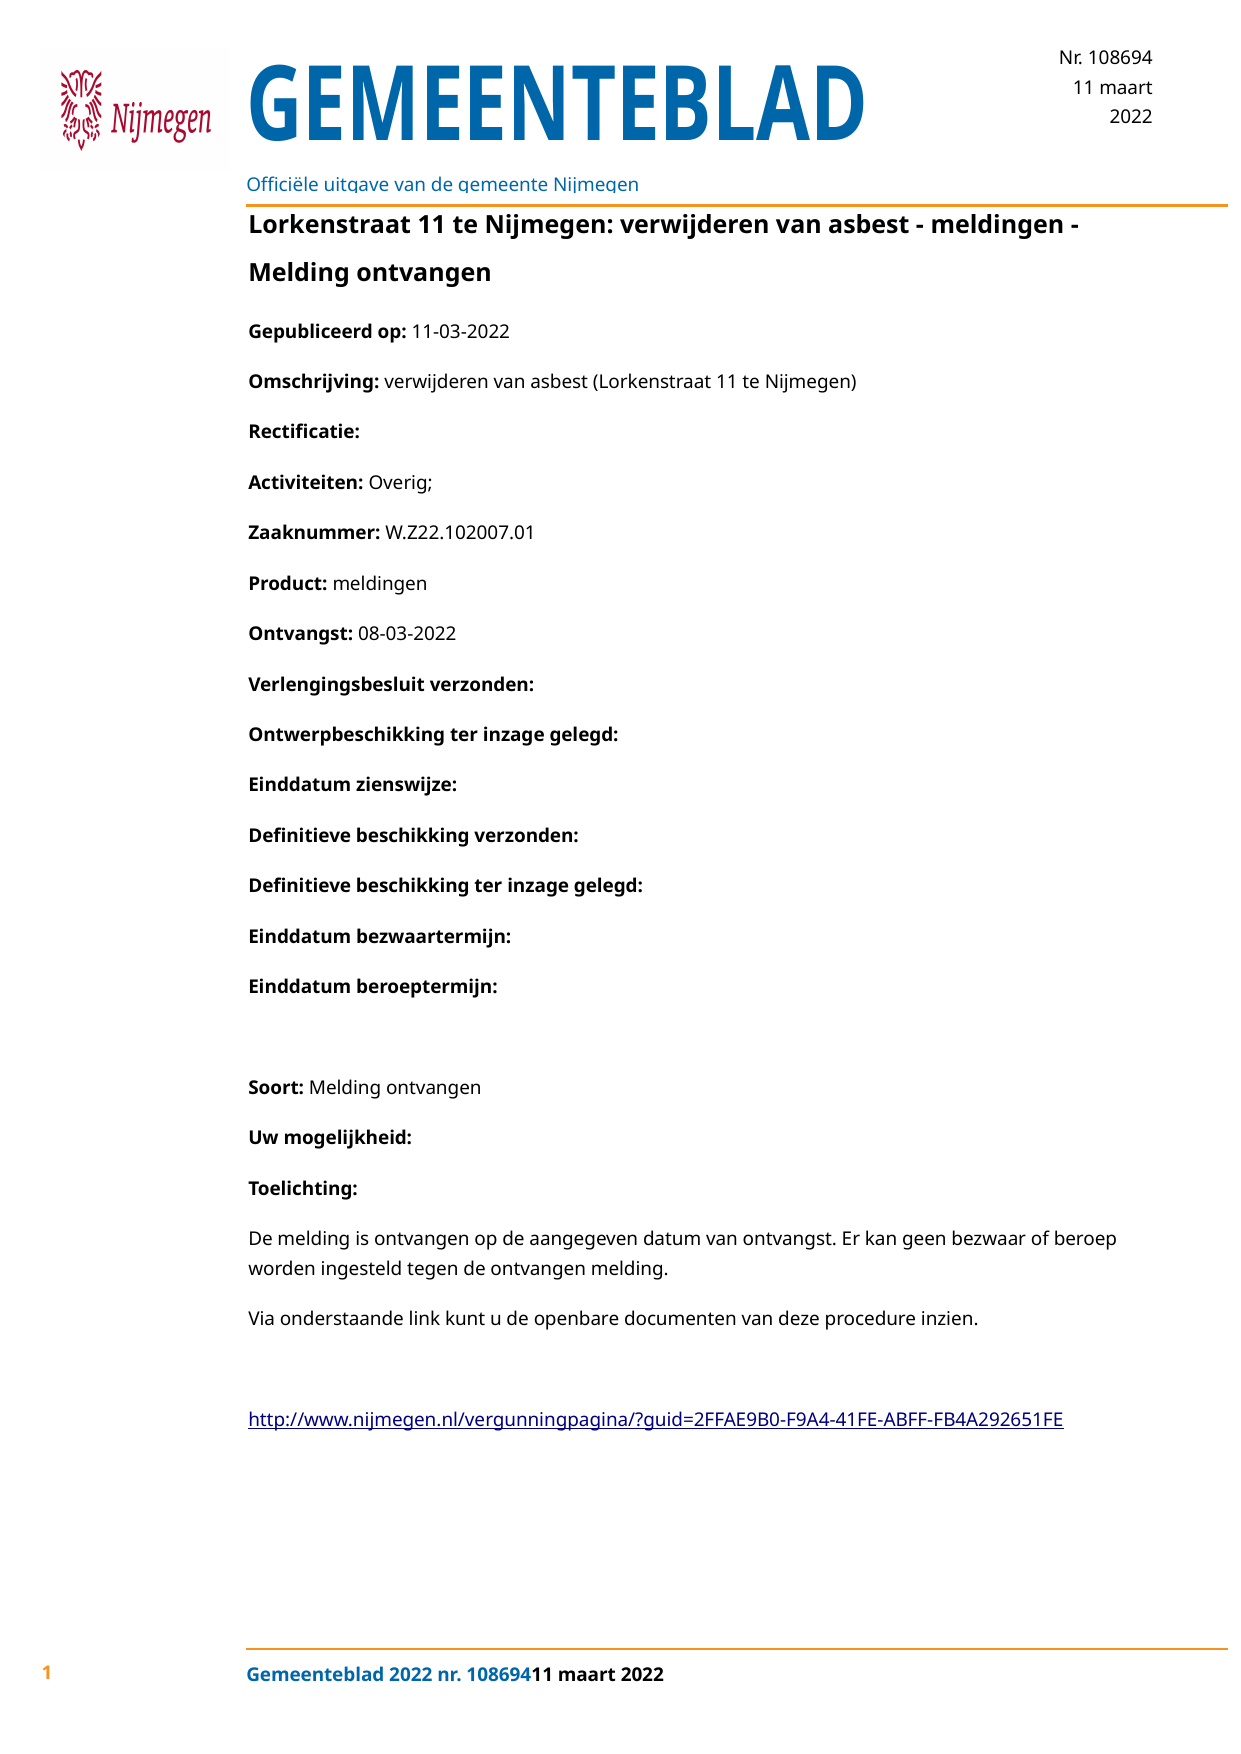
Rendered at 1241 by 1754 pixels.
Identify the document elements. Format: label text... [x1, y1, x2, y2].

text Einddatum zienswijze: [248, 772, 1152, 797]
text Einddatum beroeptermijn: [248, 973, 1152, 999]
text Einddatum bezwaartermijn: [248, 923, 1152, 949]
text Uw mogelijkheid: [248, 1124, 1152, 1150]
text Omschrijving: verwijderen van asbest (Lorkenstraat 11 te Nijmegen) [248, 368, 1152, 394]
text Product: meldingen [248, 570, 1152, 596]
text Rectificatie: [248, 419, 1152, 444]
text Toelichting: [248, 1175, 1152, 1201]
picture [41, 47, 231, 172]
text De melding is ontvangen op de aangegeven datum van ontvangst. Er kan geen bezwaar of beroep worden ingesteld tegen de ontvangen melding. [248, 1225, 1152, 1281]
text Zaaknummer: W.Z22.102007.01 [248, 519, 1152, 545]
text Gepubliceerd op: 11-03-2022 [248, 318, 1152, 344]
text Verlengingsbesluit verzonden: [248, 671, 1152, 697]
text Via onderstaande link kunt u de openbare documenten van deze procedure inzien. [248, 1305, 1152, 1331]
text Activiteiten: Overig; [248, 469, 1152, 495]
text Ontwerpbeschikking ter inzage gelegd: [248, 721, 1152, 747]
text Definitieve beschikking verzonden: [248, 822, 1152, 848]
text Lorkenstraat 11 te Nijmegen: verwijderen van asbest - meldingen - Melding ontvangen [248, 207, 1152, 288]
text Ontvangst: 08-03-2022 [248, 620, 1152, 646]
text http://www.nijmegen.nl/vergunningpagina/?guid=2FFAE9B0-F9A4-41FE-ABFF-FB4A292651FE [248, 1406, 1152, 1432]
text Definitieve beschikking ter inzage gelegd: [248, 872, 1152, 898]
text Soort: Melding ontvangen [248, 1074, 1152, 1100]
